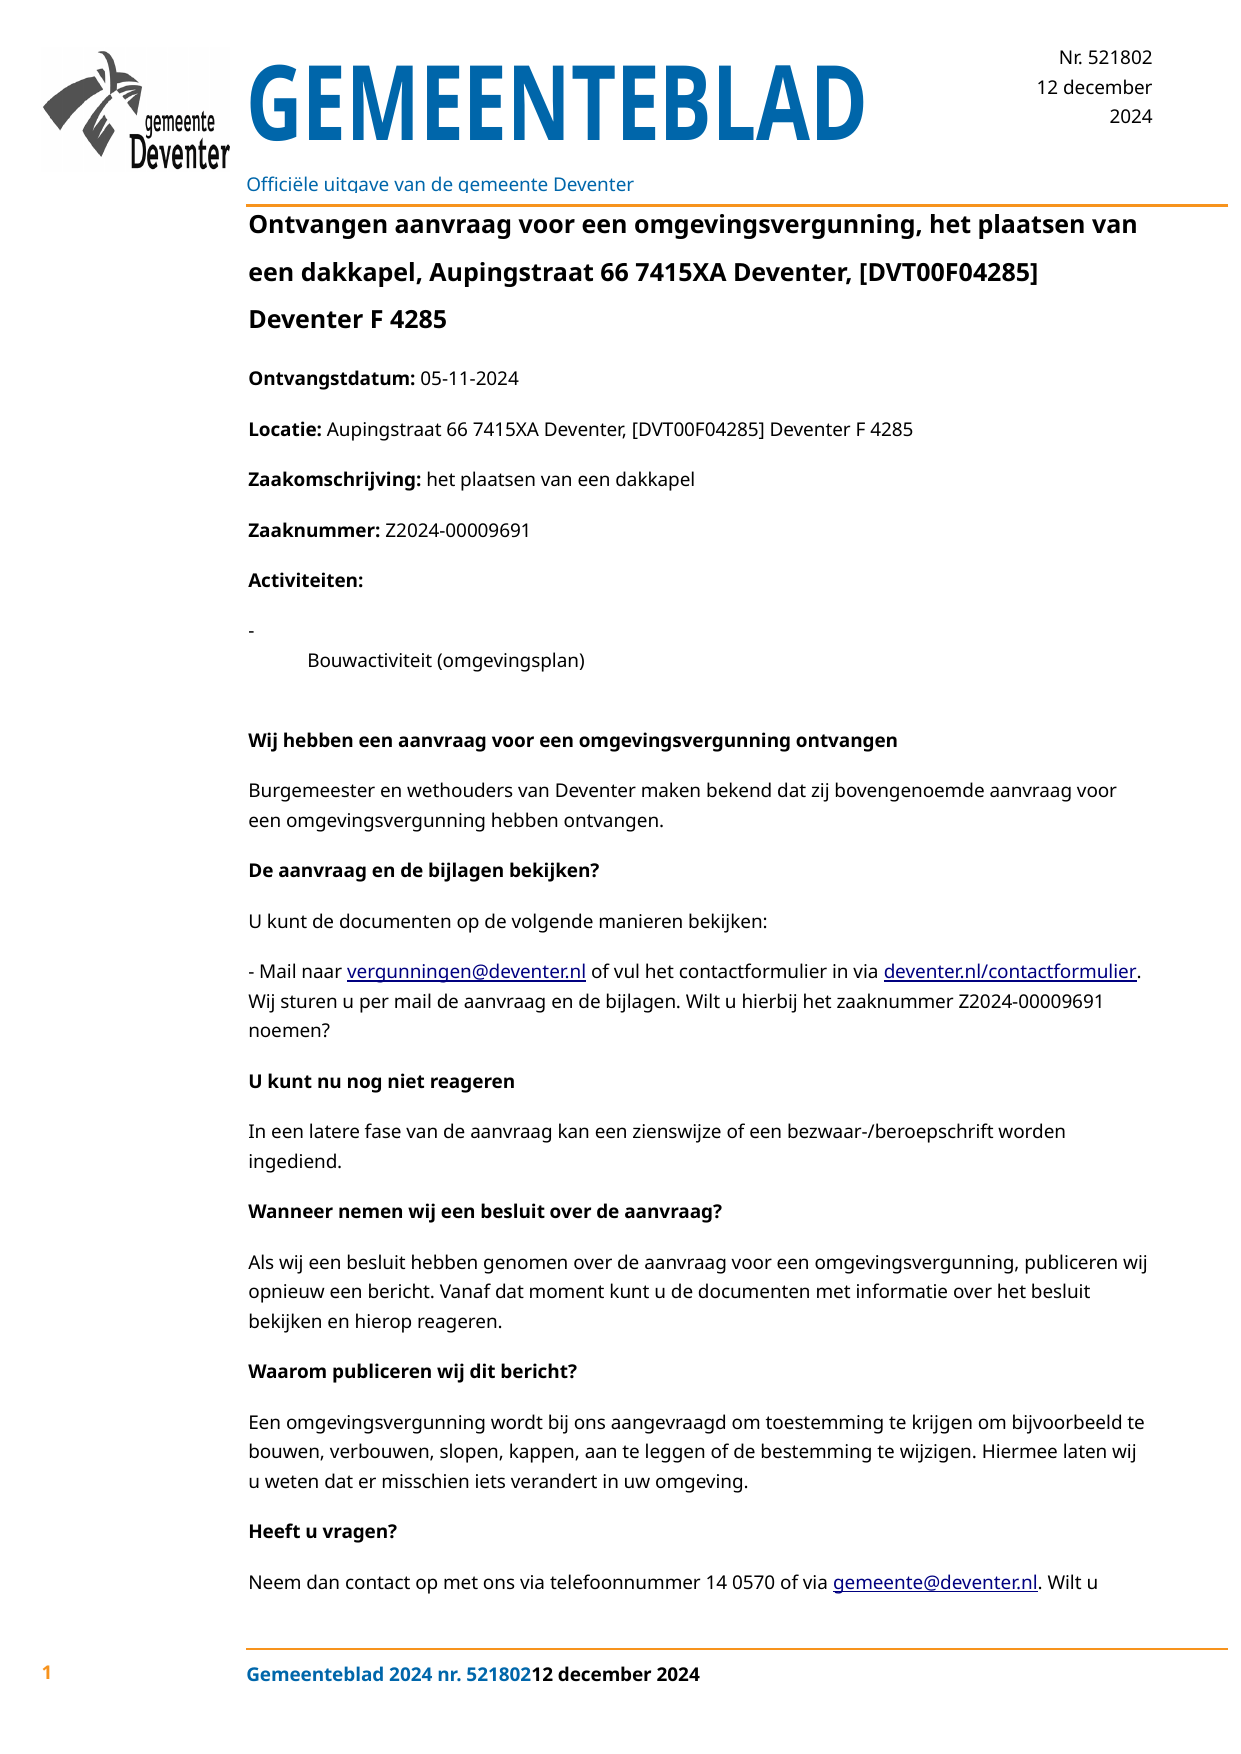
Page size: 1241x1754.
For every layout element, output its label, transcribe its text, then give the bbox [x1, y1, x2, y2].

text Ontvangen aanvraag voor een omgevingsvergunning, het plaatsen van een dakkapel, Aupingstraat 66 7415XA Deventer, [DVT00F04285] Deventer F 4285 [248, 207, 1152, 336]
text Waarom publiceren wij dit bericht? [248, 1358, 1152, 1384]
text Wij hebben een aanvraag voor een omgevingsvergunning ontvangen [248, 727, 1152, 753]
text Heeft u vragen? [248, 1518, 1152, 1544]
text Als wij een besluit hebben genomen over de aanvraag voor een omgevingsvergunning, publiceren wij opnieuw een bericht. Vanaf dat moment kunt u de documenten met informatie over het besluit bekijken en hierop reageren. [248, 1249, 1152, 1334]
text Zaaknummer: Z2024-00009691 [248, 517, 1152, 542]
text De aanvraag en de bijlagen bekijken? [248, 858, 1152, 883]
list Bouwactiviteit (omgevingsplan) [248, 647, 1152, 673]
text U kunt de documenten op de volgende manieren bekijken: [248, 908, 1152, 934]
text U kunt nu nog niet reageren [248, 1068, 1152, 1094]
text Burgemeester en wethouders van Deventer maken bekend dat zij bovengenoemde aanvraag voor een omgevingsvergunning hebben ontvangen. [248, 778, 1152, 833]
text Locatie: Aupingstraat 66 7415XA Deventer, [DVT00F04285] Deventer F 4285 [248, 416, 1152, 442]
text Een omgevingsvergunning wordt bij ons aangevraagd om toestemming te krijgen om bijvoorbeeld te bouwen, verbouwen, slopen, kappen, aan te leggen of de bestemming te wijzigen. Hiermee laten wij u weten dat er misschien iets verandert in uw omgeving. [248, 1409, 1152, 1494]
text Wanneer nemen wij een besluit over de aanvraag? [248, 1198, 1152, 1224]
text Zaakomschrijving: het plaatsen van een dakkapel [248, 466, 1152, 492]
text In een latere fase van de aanvraag kan een zienswijze of een bezwaar-/beroepschrift worden ingediend. [248, 1118, 1152, 1174]
text - Mail naar vergunningen@deventer.nl of vul het contactformulier in via deventer.nl/contactformulier. Wij sturen u per mail de aanvraag en de bijlagen. Wilt u hierbij het zaaknummer Z2024-00009691 noemen? [248, 958, 1152, 1043]
text Neem dan contact op met ons via telefoonnummer 14 0570 of via gemeente@deventer.nl. Wilt u [248, 1569, 1152, 1594]
text Ontvangstdatum: 05-11-2024 [248, 366, 1152, 391]
picture [41, 47, 231, 172]
text Activiteiten: [248, 567, 1152, 593]
